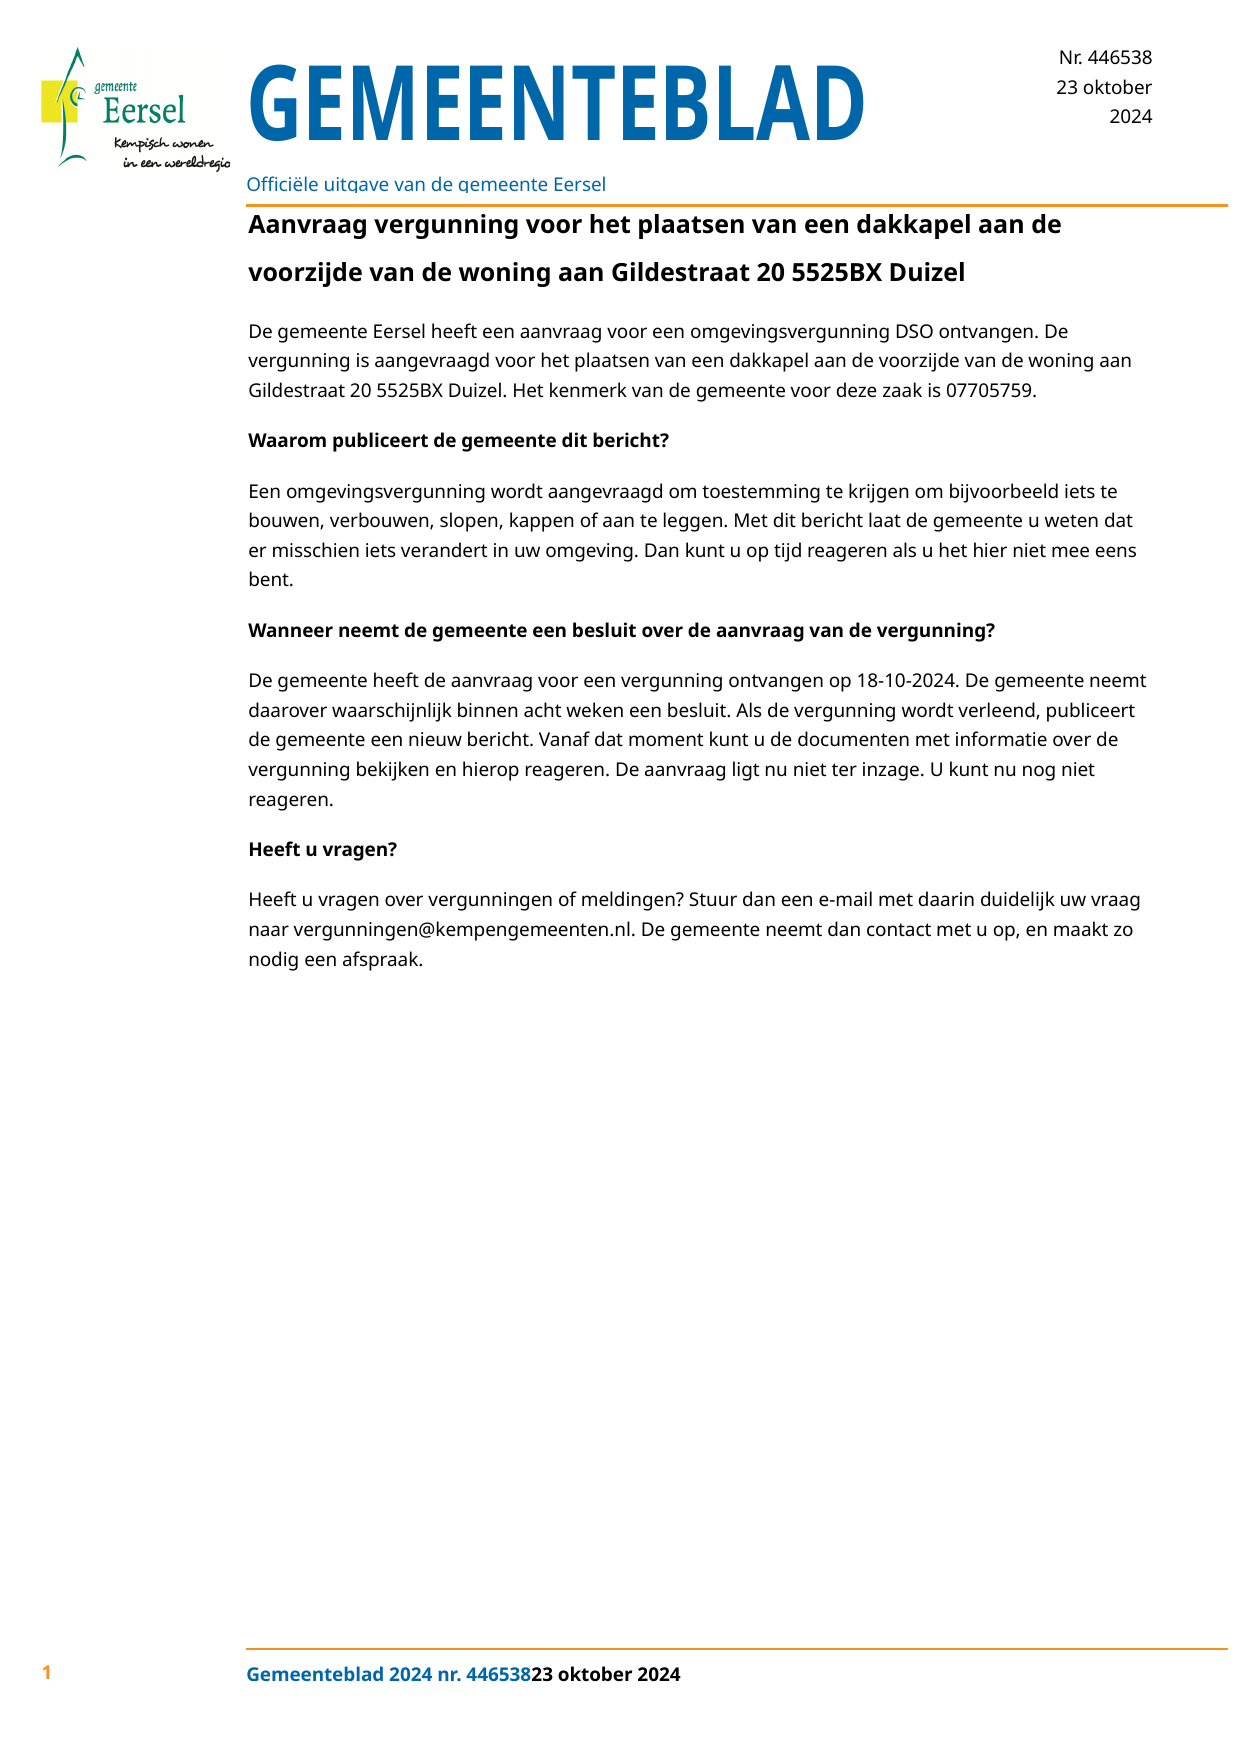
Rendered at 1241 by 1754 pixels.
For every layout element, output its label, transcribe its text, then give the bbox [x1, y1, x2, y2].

text Een omgevingsvergunning wordt aangevraagd om toestemming te krijgen om bijvoorbeeld iets te bouwen, verbouwen, slopen, kappen of aan te leggen. Met dit bericht laat de gemeente u weten dat er misschien iets verandert in uw omgeving. Dan kunt u op tijd reageren als u het hier niet mee eens bent. [248, 478, 1152, 592]
text De gemeente Eersel heeft een aanvraag voor een omgevingsvergunning DSO ontvangen. De vergunning is aangevraagd voor het plaatsen van een dakkapel aan de voorzijde van de woning aan Gildestraat 20 5525BX Duizel. Het kenmerk van de gemeente voor deze zaak is 07705759. [248, 318, 1152, 403]
text Aanvraag vergunning voor het plaatsen van een dakkapel aan de voorzijde van de woning aan Gildestraat 20 5525BX Duizel [248, 207, 1152, 288]
text De gemeente heeft de aanvraag voor een vergunning ontvangen op 18-10-2024. De gemeente neemt daarover waarschijnlijk binnen acht weken een besluit. Als de vergunning wordt verleend, publiceert de gemeente een nieuw bericht. Vanaf dat moment kunt u de documenten met informatie over de vergunning bekijken en hierop reageren. De aanvraag ligt nu niet ter inzage. U kunt nu nog niet reageren. [248, 667, 1152, 812]
picture [41, 47, 231, 172]
text Heeft u vragen over vergunningen of meldingen? Stuur dan een e-mail met daarin duidelijk uw vraag naar vergunningen@kempengemeenten.nl. De gemeente neemt dan contact met u op, en maakt zo nodig een afspraak. [248, 887, 1152, 972]
text Waarom publiceert de gemeente dit bericht? [248, 427, 1152, 453]
text Wanneer neemt de gemeente een besluit over de aanvraag van de vergunning? [248, 617, 1152, 643]
text Heeft u vragen? [248, 836, 1152, 862]
